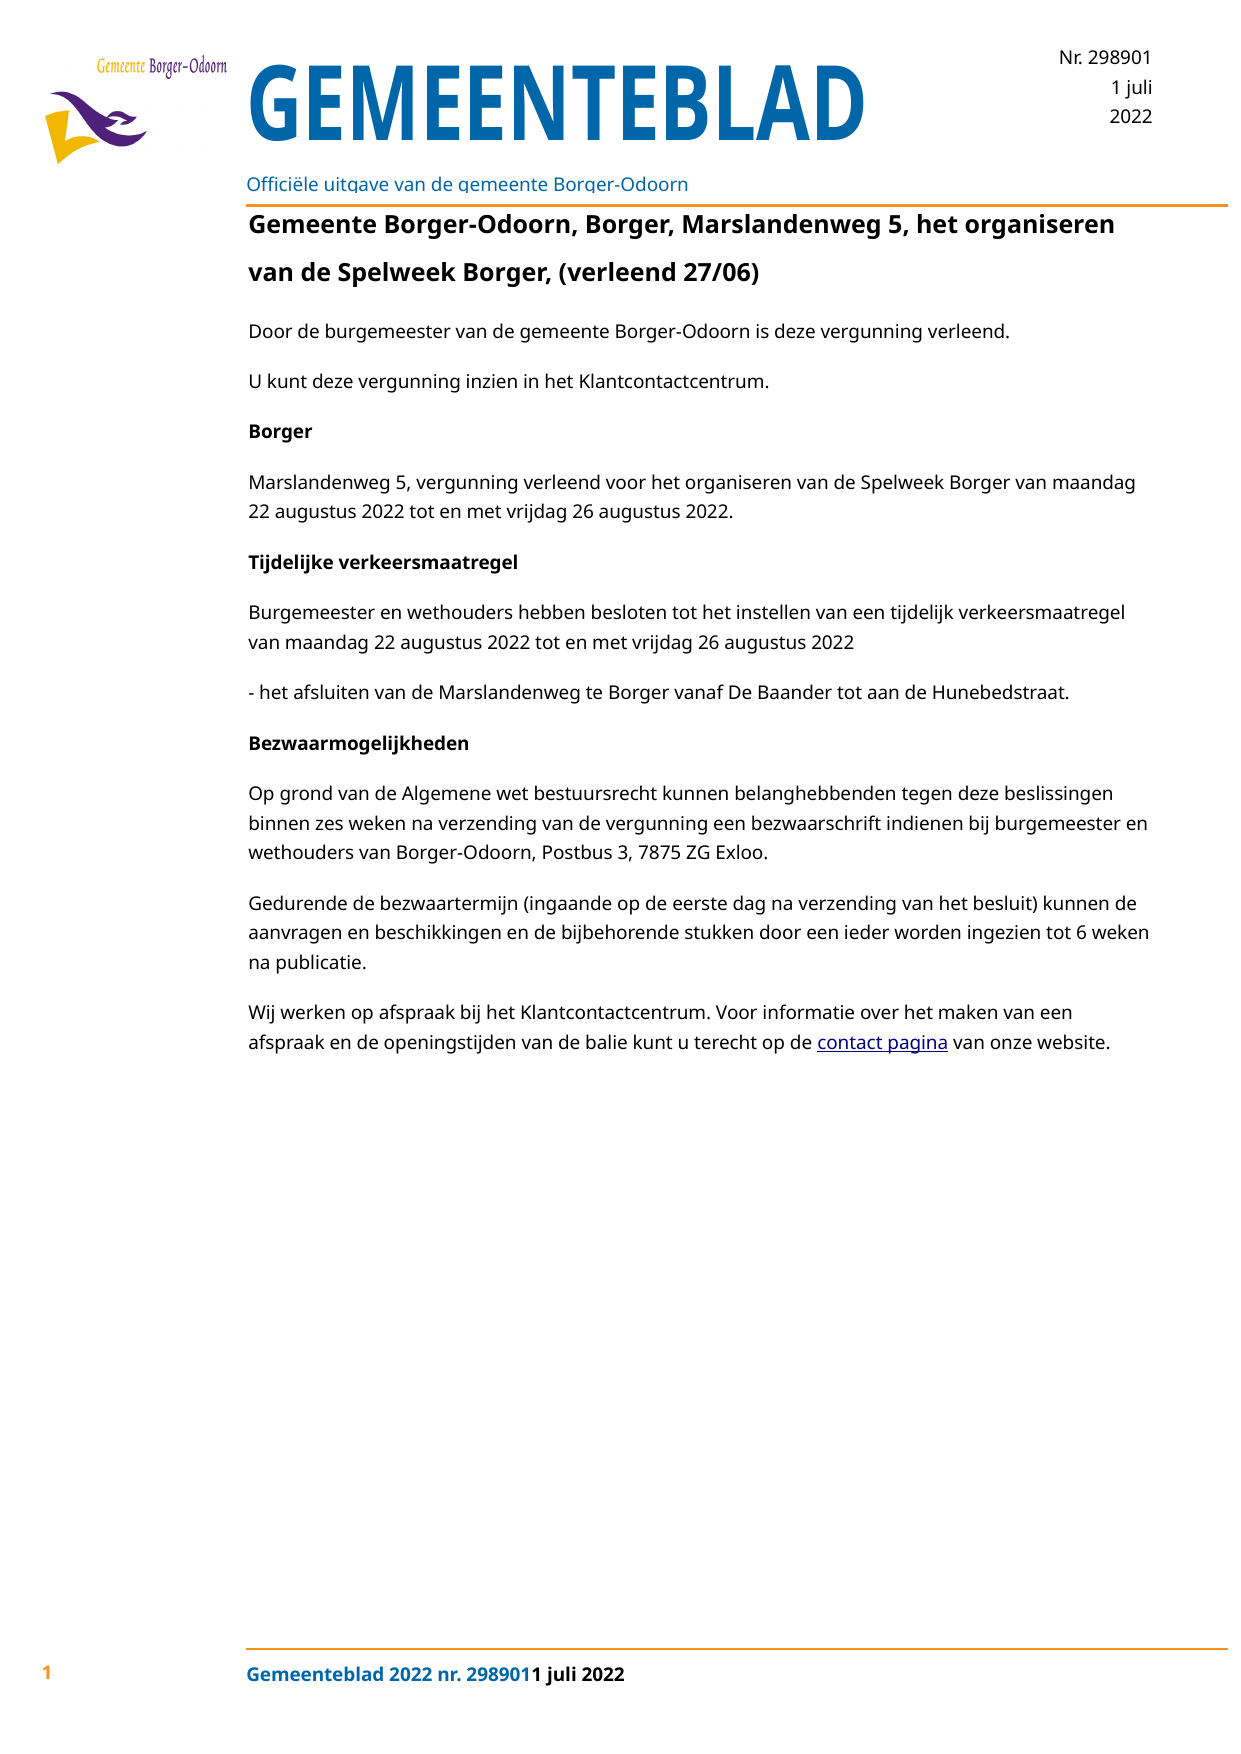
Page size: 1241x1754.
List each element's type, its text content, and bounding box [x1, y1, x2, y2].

text Gedurende de bezwaartermijn (ingaande op de eerste dag na verzending van het besluit) kunnen de aanvragen en beschikkingen en de bijbehorende stukken door een ieder worden ingezien tot 6 weken na publicatie. [248, 890, 1152, 975]
text Marslandenweg 5, vergunning verleend voor het organiseren van de Spelweek Borger van maandag 22 augustus 2022 tot en met vrijdag 26 augustus 2022. [248, 469, 1152, 524]
text - het afsluiten van de Marslandenweg te Borger vanaf De Baander tot aan de Hunebedstraat. [248, 679, 1152, 705]
text Borger [248, 419, 1152, 444]
text Bezwaarmogelijkheden [248, 730, 1152, 756]
text Tijdelijke verkeersmaatregel [248, 549, 1152, 575]
text Op grond van de Algemene wet bestuursrecht kunnen belanghebbenden tegen deze beslissingen binnen zes weken na verzending van de vergunning een bezwaarschrift indienen bij burgemeester en wethouders van Borger-Odoorn, Postbus 3, 7875 ZG Exloo. [248, 780, 1152, 865]
text Wij werken op afspraak bij het Klantcontactcentrum. Voor informatie over het maken van een afspraak en de openingstijden van de balie kunt u terecht op de contact pagina van onze website. [248, 999, 1152, 1055]
text Burgemeester en wethouders hebben besloten tot het instellen van een tijdelijk verkeersmaatregel van maandag 22 augustus 2022 tot en met vrijdag 26 augustus 2022 [248, 599, 1152, 655]
picture [41, 47, 231, 172]
text Door de burgemeester van de gemeente Borger-Odoorn is deze vergunning verleend. [248, 318, 1152, 344]
text Gemeente Borger-Odoorn, Borger, Marslandenweg 5, het organiseren van de Spelweek Borger, (verleend 27/06) [248, 207, 1152, 288]
text U kunt deze vergunning inzien in het Klantcontactcentrum. [248, 368, 1152, 394]
